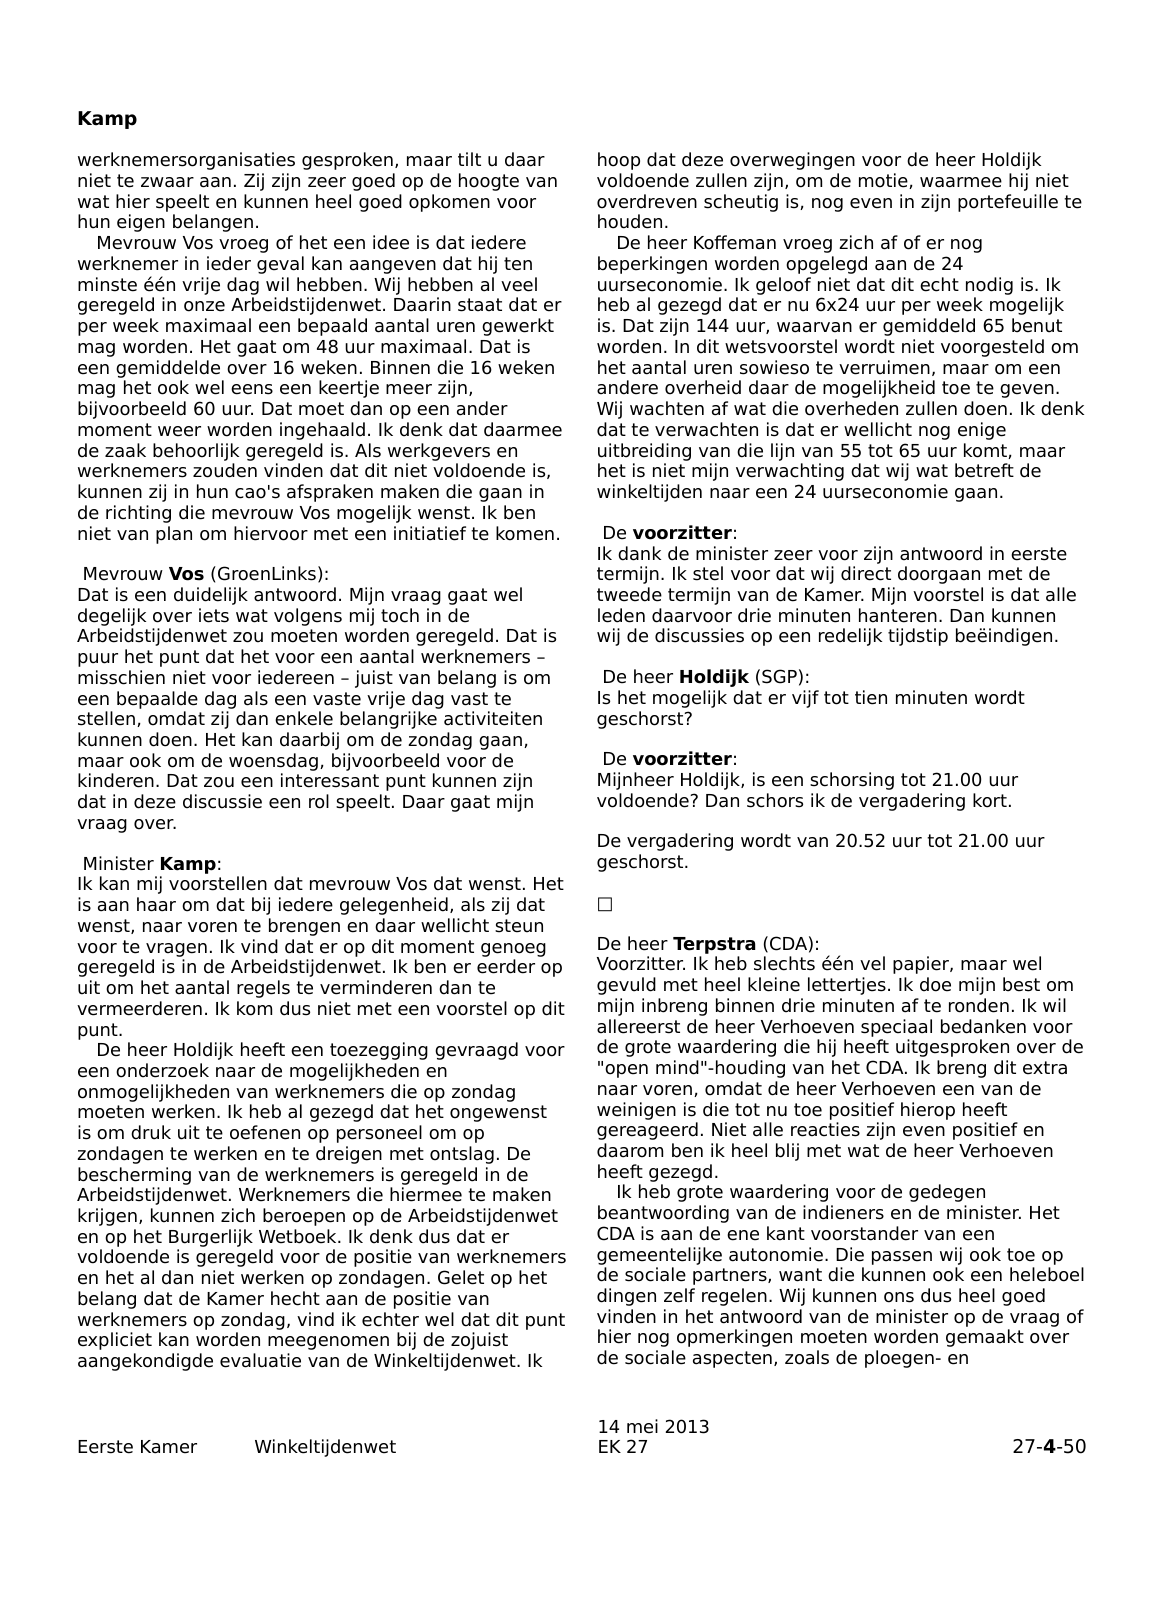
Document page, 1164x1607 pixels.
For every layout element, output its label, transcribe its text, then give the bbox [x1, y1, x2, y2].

text Ik heb grote waardering voor de gedegen beantwoording van de indieners en de minister. Het CDA is aan de ene kant voorstander van een gemeentelijke autonomie. Die passen wij ook toe op de sociale partners, want die kunnen ook een heleboel dingen zelf regelen. Wij kunnen ons dus heel goed vinden in het antwoord van de minister op de vraag of hier nog opmerkingen moeten worden gemaakt over de sociale aspecten, zoals de ploegen- en [596, 1182, 1087, 1369]
text De heer Holdijk heeft een toezegging gevraagd voor een onderzoek naar de mogelijkheden en onmogelijkheden van werknemers die op zondag moeten werken. Ik heb al gezegd dat het ongewenst is om druk uit te oefenen op personeel om op zondagen te werken en te dreigen met ontslag. De bescherming van de werknemers is geregeld in de Arbeidstijdenwet. Werknemers die hiermee te maken krijgen, kunnen zich beroepen op de Arbeidstijdenwet en op het Burgerlijk Wetboek. Ik denk dus dat er voldoende is geregeld voor de positie van werknemers en het al dan niet werken op zondagen. Gelet op het belang dat de Kamer hecht aan de positie van werknemers op zondag, vind ik echter wel dat dit punt expliciet kan worden meegenomen bij de zojuist aangekondigde evaluatie van de Winkeltijdenwet. Ik [77, 1040, 567, 1372]
text Minister Kamp: [77, 853, 567, 874]
text De vergadering wordt van 20.52 uur tot 21.00 uur geschorst. [596, 831, 1087, 873]
text De heer Holdijk (SGP): [596, 667, 1087, 688]
text Mijnheer Holdijk, is een schorsing tot 21.00 uur voldoende? Dan schors ik de vergadering kort. [596, 770, 1087, 811]
text Is het mogelijk dat er vijf tot tien minuten wordt geschorst? [596, 688, 1087, 729]
text De heer Koffeman vroeg zich af of er nog beperkingen worden opgelegd aan de 24 uurseconomie. Ik geloof niet dat dit echt nodig is. Ik heb al gezegd dat er nu 6x24 uur per week mogelijk is. Dat zijn 144 uur, waarvan er gemiddeld 65 benut worden. In dit wetsvoorstel wordt niet voorgesteld om het aantal uren sowieso te verruimen, maar om een andere overheid daar de mogelijkheid toe te geven. Wij wachten af wat die overheden zullen doen. Ik denk dat te verwachten is dat er wellicht nog enige uitbreiding van die lijn van 55 tot 65 uur komt, maar het is niet mijn verwachting dat wij wat betreft de winkeltijden naar een 24 uurseconomie gaan. [596, 233, 1087, 503]
text De heer Terpstra (CDA): [596, 933, 1087, 954]
text □ [596, 893, 1087, 913]
text Ik dank de minister zeer voor zijn antwoord in eerste termijn. Ik stel voor dat wij direct doorgaan met de tweede termijn van de Kamer. Mijn voorstel is dat alle leden daarvoor drie minuten hanteren. Dan kunnen wij de discussies op een redelijk tijdstip beëindigen. [596, 543, 1087, 647]
text Mevrouw Vos vroeg of het een idee is dat iedere werknemer in ieder geval kan aangeven dat hij ten minste één vrije dag wil hebben. Wij hebben al veel geregeld in onze Arbeidstijdenwet. Daarin staat dat er per week maximaal een bepaald aantal uren gewerkt mag worden. Het gaat om 48 uur maximaal. Dat is een gemiddelde over 16 weken. Binnen die 16 weken mag het ook wel eens een keertje meer zijn, bijvoorbeeld 60 uur. Dat moet dan op een ander moment weer worden ingehaald. Ik denk dat daarmee de zaak behoorlijk geregeld is. Als werkgevers en werknemers zouden vinden dat dit niet voldoende is, kunnen zij in hun cao's afspraken maken die gaan in de richting die mevrouw Vos mogelijk wenst. Ik ben niet van plan om hiervoor met een initiatief te komen. [77, 233, 567, 544]
text werknemersorganisaties gesproken, maar tilt u daar niet te zwaar aan. Zij zijn zeer goed op de hoogte van wat hier speelt en kunnen heel goed opkomen voor hun eigen belangen. [77, 150, 567, 233]
text Voorzitter. Ik heb slechts één vel papier, maar wel gevuld met heel kleine lettertjes. Ik doe mijn best om mijn inbreng binnen drie minuten af te ronden. Ik wil allereerst de heer Verhoeven speciaal bedanken voor de grote waardering die hij heeft uitgesproken over de "open mind"-houding van het CDA. Ik breng dit extra naar voren, omdat de heer Verhoeven een van de weinigen is die tot nu toe positief hierop heeft gereageerd. Niet alle reacties zijn even positief en daarom ben ik heel blij met wat de heer Verhoeven heeft gezegd. [596, 954, 1087, 1182]
text De voorzitter: [596, 523, 1087, 543]
text Dat is een duidelijk antwoord. Mijn vraag gaat wel degelijk over iets wat volgens mij toch in de Arbeidstijdenwet zou moeten worden geregeld. Dat is puur het punt dat het voor een aantal werknemers – misschien niet voor iedereen – juist van belang is om een bepaalde dag als een vaste vrije dag vast te stellen, omdat zij dan enkele belangrijke activiteiten kunnen doen. Het kan daarbij om de zondag gaan, maar ook om de woensdag, bijvoorbeeld voor de kinderen. Dat zou een interessant punt kunnen zijn dat in deze discussie een rol speelt. Daar gaat mijn vraag over. [77, 585, 567, 833]
text Ik kan mij voorstellen dat mevrouw Vos dat wenst. Het is aan haar om dat bij iedere gelegenheid, als zij dat wenst, naar voren te brengen en daar wellicht steun voor te vragen. Ik vind dat er op dit moment genoeg geregeld is in de Arbeidstijdenwet. Ik ben er eerder op uit om het aantal regels te verminderen dan te vermeerderen. Ik kom dus niet met een voorstel op dit punt. [77, 874, 567, 1040]
text Mevrouw Vos (GroenLinks): [77, 564, 567, 585]
text De voorzitter: [596, 749, 1087, 770]
text hoop dat deze overwegingen voor de heer Holdijk voldoende zullen zijn, om de motie, waarmee hij niet overdreven scheutig is, nog even in zijn portefeuille te houden. [596, 150, 1087, 233]
